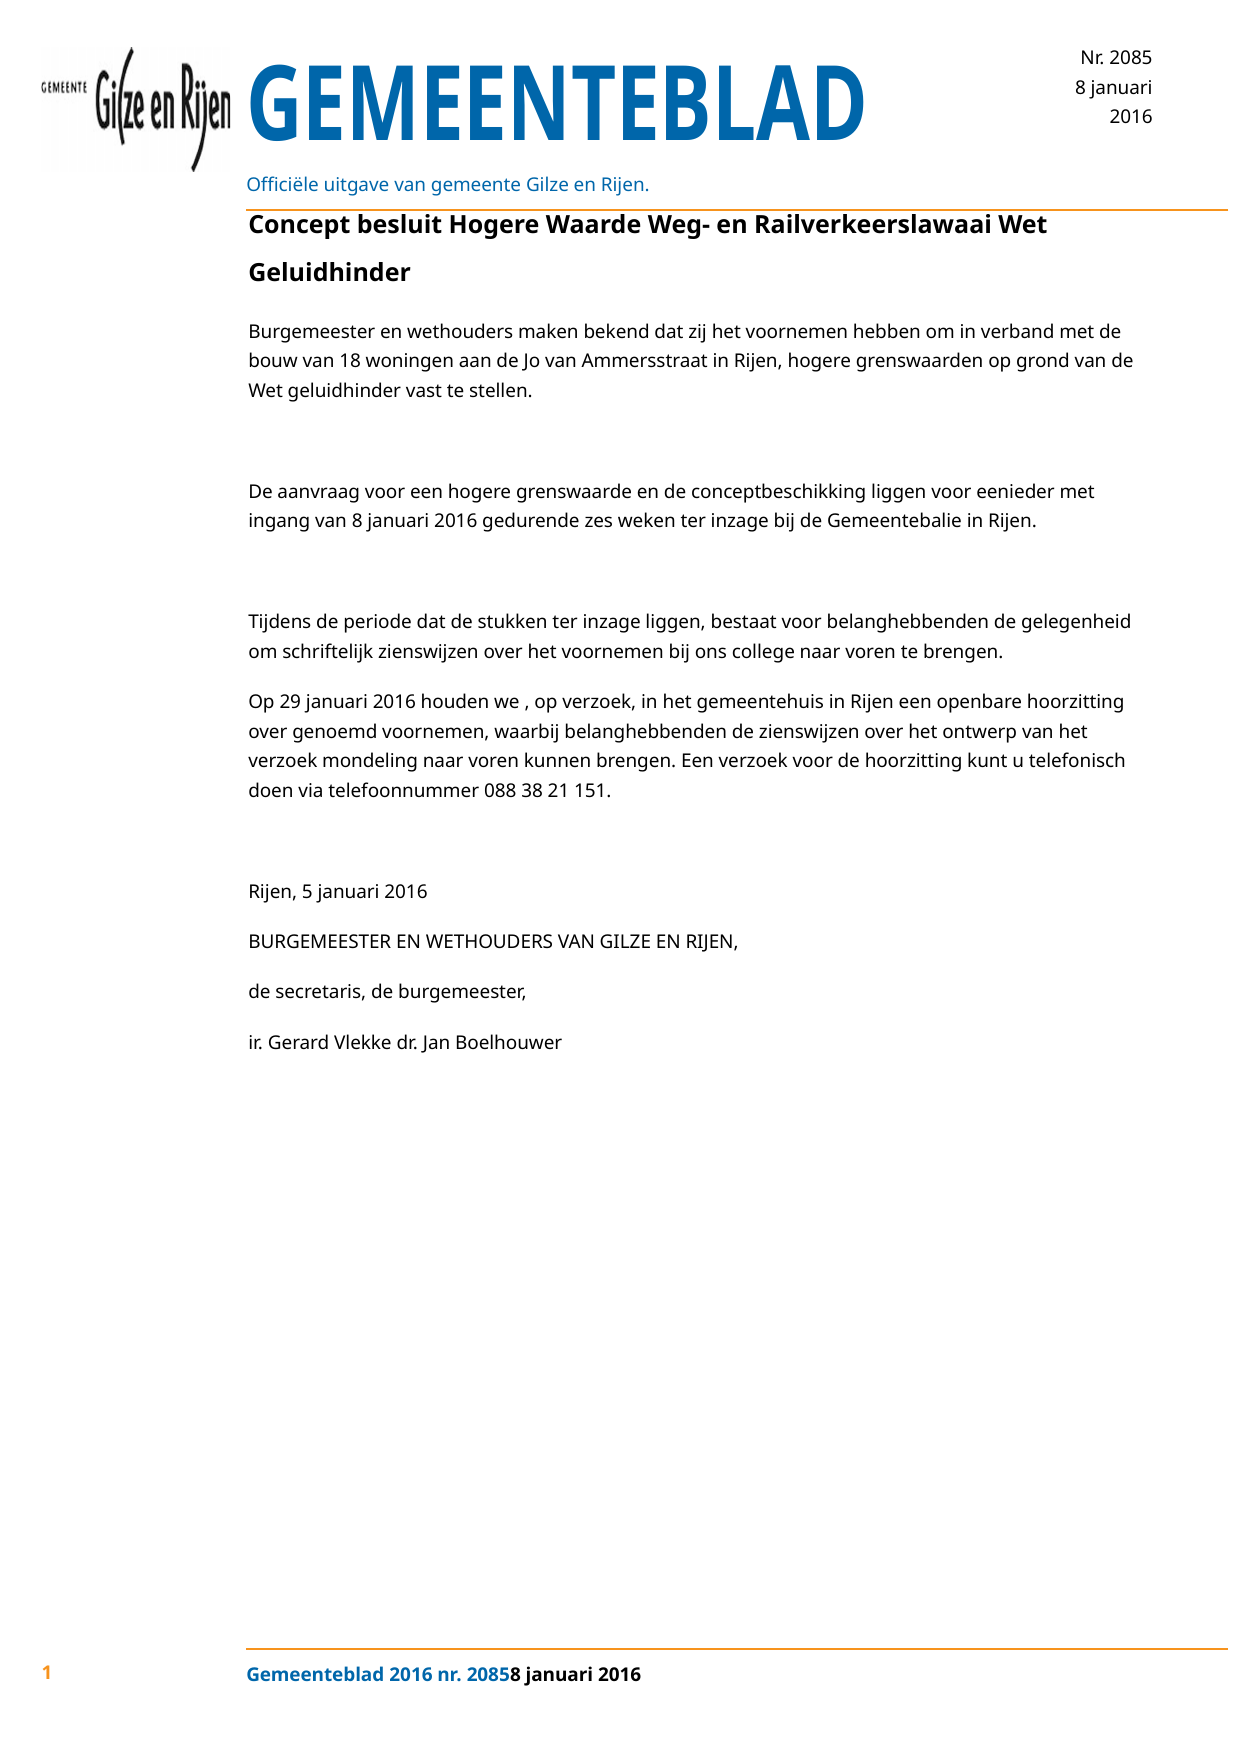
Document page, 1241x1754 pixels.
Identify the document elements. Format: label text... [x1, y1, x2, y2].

text Concept besluit Hogere Waarde Weg- en Railverkeerslawaai Wet Geluidhinder [248, 211, 1152, 288]
text Burgemeester en wethouders maken bekend dat zij het voornemen hebben om in verband met de bouw van 18 woningen aan de Jo van Ammersstraat in Rijen, hogere grenswaarden op grond van de Wet geluidhinder vast te stellen. [248, 318, 1152, 403]
text BURGEMEESTER EN WETHOUDERS VAN GILZE EN RIJEN, [248, 928, 1152, 954]
text Op 29 januari 2016 houden we , op verzoek, in het gemeentehuis in Rijen een openbare hoorzitting over genoemd voornemen, waarbij belanghebbenden de zienswijzen over het ontwerp van het verzoek mondeling naar voren kunnen brengen. Een verzoek voor de hoorzitting kunt u telefonisch doen via telefoonnummer 088 38 21 151. [248, 688, 1152, 803]
text Rijen, 5 januari 2016 [248, 878, 1152, 904]
picture [41, 47, 231, 172]
text Tijdens de periode dat de stukken ter inzage liggen, bestaat voor belanghebbenden de gelegenheid om schriftelijk zienswijzen over het voornemen bij ons college naar voren te brengen. [248, 608, 1152, 664]
text ir. Gerard Vlekke dr. Jan Boelhouwer [248, 1029, 1152, 1055]
text de secretaris, de burgemeester, [248, 979, 1152, 1004]
text De aanvraag voor een hogere grenswaarde en de conceptbeschikking liggen voor eenieder met ingang van 8 januari 2016 gedurende zes weken ter inzage bij de Gemeentebalie in Rijen. [248, 478, 1152, 533]
